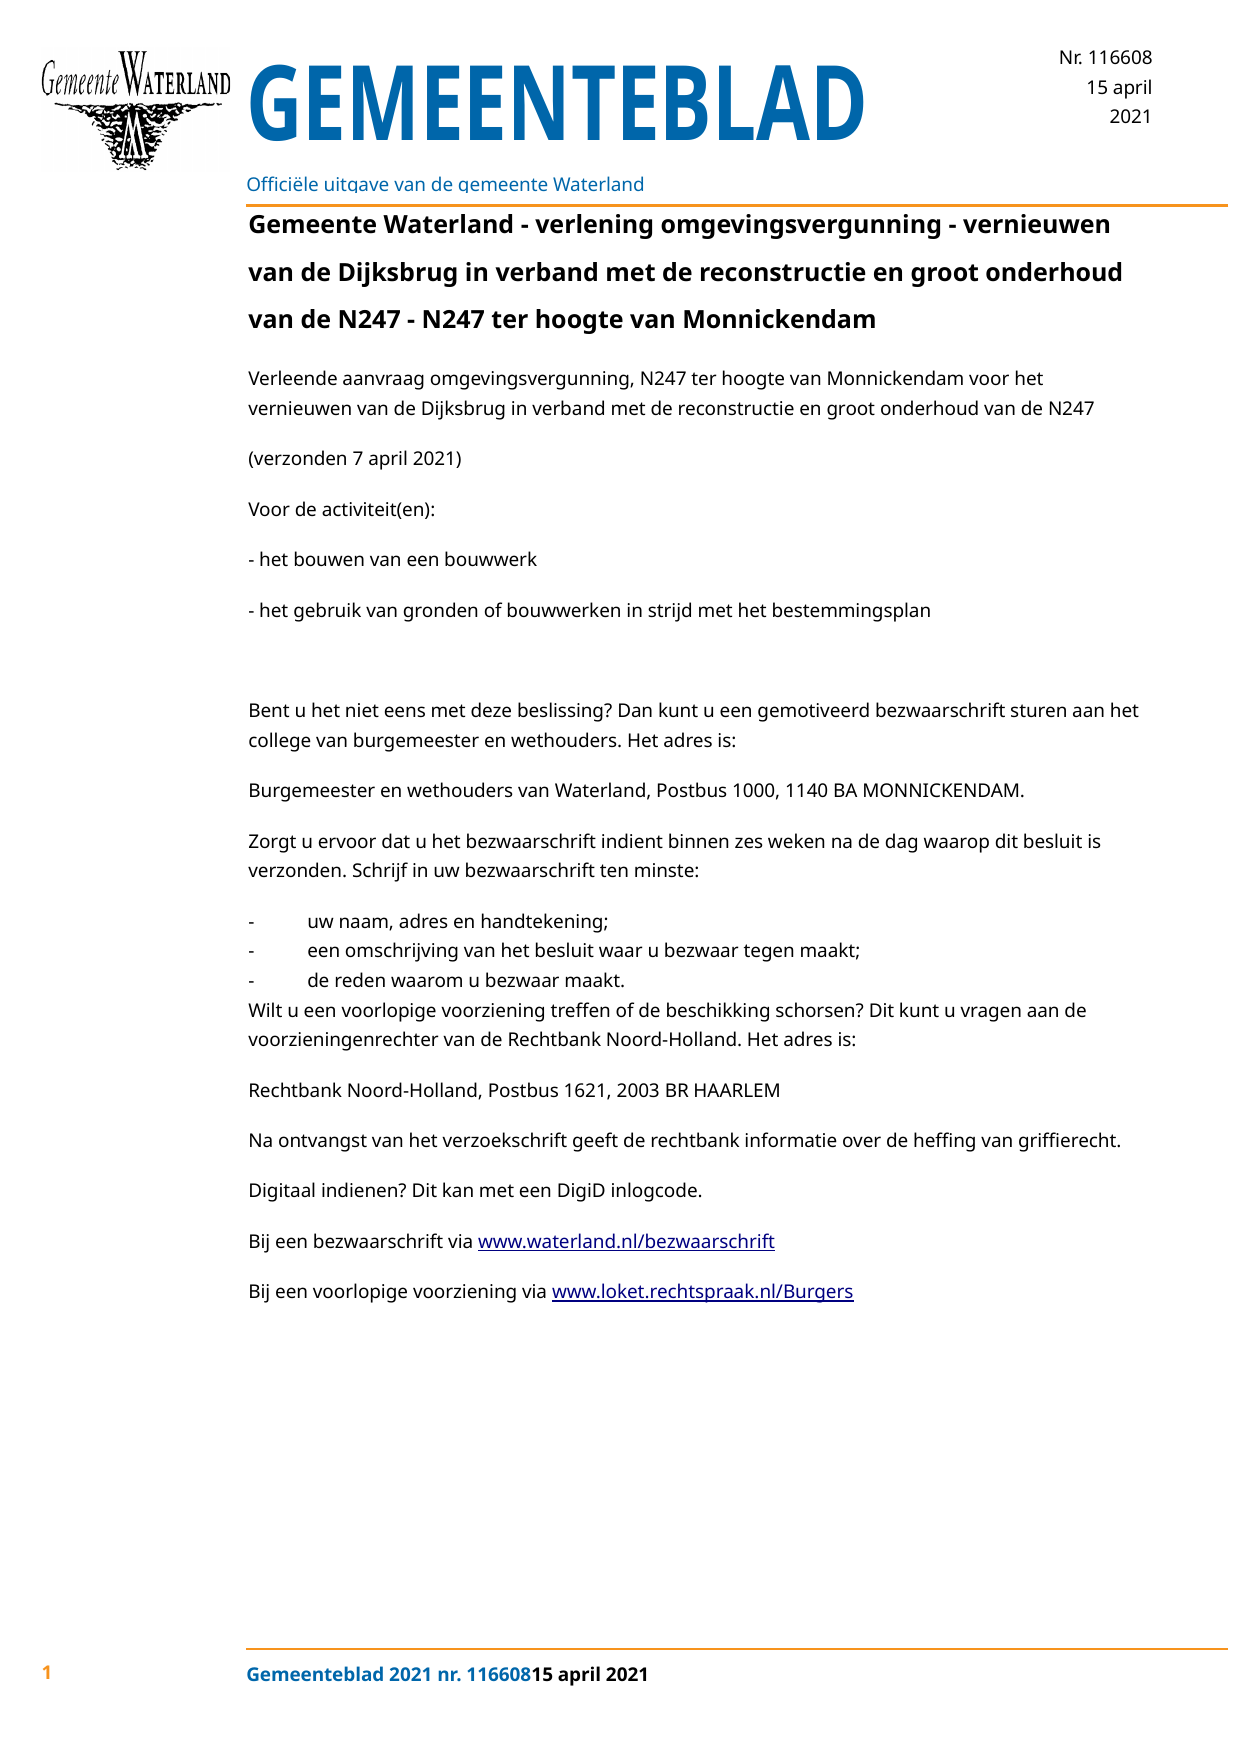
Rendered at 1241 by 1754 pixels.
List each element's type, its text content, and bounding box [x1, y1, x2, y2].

text Bij een voorlopige voorziening via www.loket.rechtspraak.nl/Burgers [248, 1278, 1152, 1304]
text Voor de activiteit(en): [248, 496, 1152, 522]
text Na ontvangst van het verzoekschrift geeft de rechtbank informatie over de heffing van griffierecht. [248, 1127, 1152, 1153]
text - het gebruik van gronden of bouwwerken in strijd met het bestemmingsplan [248, 597, 1152, 622]
text (verzonden 7 april 2021) [248, 446, 1152, 471]
text Bent u het niet eens met deze beslissing? Dan kunt u een gemotiveerd bezwaarschrift sturen aan het college van burgemeester en wethouders. Het adres is: [248, 698, 1152, 753]
text Verleende aanvraag omgevingsvergunning, N247 ter hoogte van Monnickendam voor het vernieuwen van de Dijksbrug in verband met de reconstructie en groot onderhoud van de N247 [248, 366, 1152, 421]
text Rechtbank Noord-Holland, Postbus 1621, 2003 BR HAARLEM [248, 1077, 1152, 1102]
list uw naam, adres en handtekening; [248, 908, 1152, 934]
text Zorgt u ervoor dat u het bezwaarschrift indient binnen zes weken na de dag waarop dit besluit is verzonden. Schrijf in uw bezwaarschrift ten minste: [248, 828, 1152, 883]
text Digitaal indienen? Dit kan met een DigiD inlogcode. [248, 1178, 1152, 1203]
text - het bouwen van een bouwwerk [248, 546, 1152, 572]
list een omschrijving van het besluit waar u bezwaar tegen maakt; [248, 938, 1152, 963]
list de reden waarom u bezwaar maakt. [248, 967, 1152, 993]
text Bij een bezwaarschrift via www.waterland.nl/bezwaarschrift [248, 1228, 1152, 1254]
text Gemeente Waterland - verlening omgevingsvergunning - vernieuwen van de Dijksbrug in verband met de reconstructie en groot onderhoud van de N247 - N247 ter hoogte van Monnickendam [248, 207, 1152, 336]
text Burgemeester en wethouders van Waterland, Postbus 1000, 1140 BA MONNICKENDAM. [248, 778, 1152, 803]
picture [41, 47, 231, 172]
text Wilt u een voorlopige voorziening treffen of de beschikking schorsen? Dit kunt u vragen aan de voorzieningenrechter van de Rechtbank Noord-Holland. Het adres is: [248, 997, 1152, 1052]
